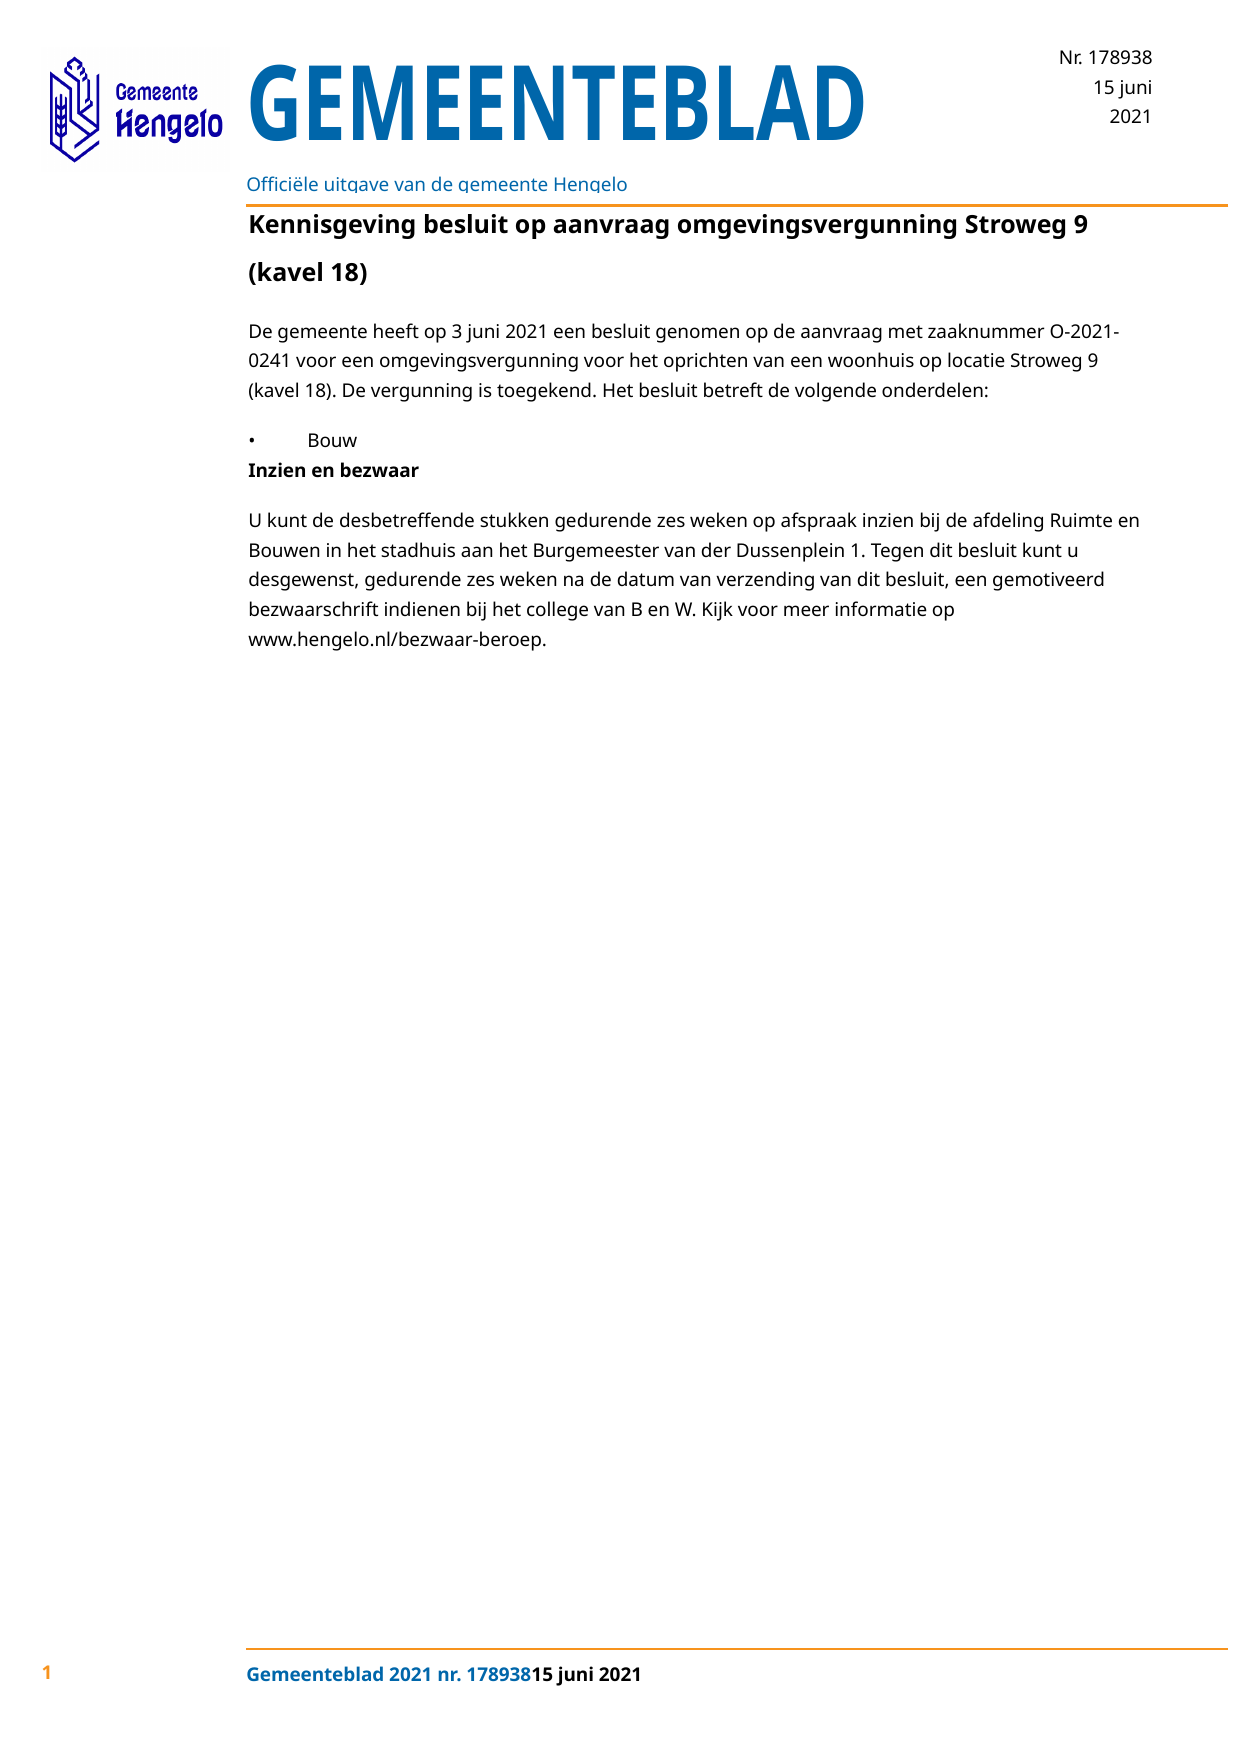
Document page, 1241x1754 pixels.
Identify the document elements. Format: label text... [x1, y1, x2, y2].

text Kennisgeving besluit op aanvraag omgevingsvergunning Stroweg 9 (kavel 18) [248, 207, 1152, 288]
text De gemeente heeft op 3 juni 2021 een besluit genomen op de aanvraag met zaaknummer O-2021-0241 voor een omgevingsvergunning voor het oprichten van een woonhuis op locatie Stroweg 9 (kavel 18). De vergunning is toegekend. Het besluit betreft de volgende onderdelen: [248, 318, 1152, 403]
text Inzien en bezwaar [248, 457, 1152, 483]
text U kunt de desbetreffende stukken gedurende zes weken op afspraak inzien bij de afdeling Ruimte en Bouwen in het stadhuis aan het Burgemeester van der Dussenplein 1. Tegen dit besluit kunt u desgewenst, gedurende zes weken na de datum van verzending van dit besluit, een gemotiveerd bezwaarschrift indienen bij het college van B en W. Kijk voor meer informatie op www.hengelo.nl/bezwaar-beroep. [248, 507, 1152, 652]
list Bouw [248, 427, 1152, 453]
picture [41, 47, 231, 172]
